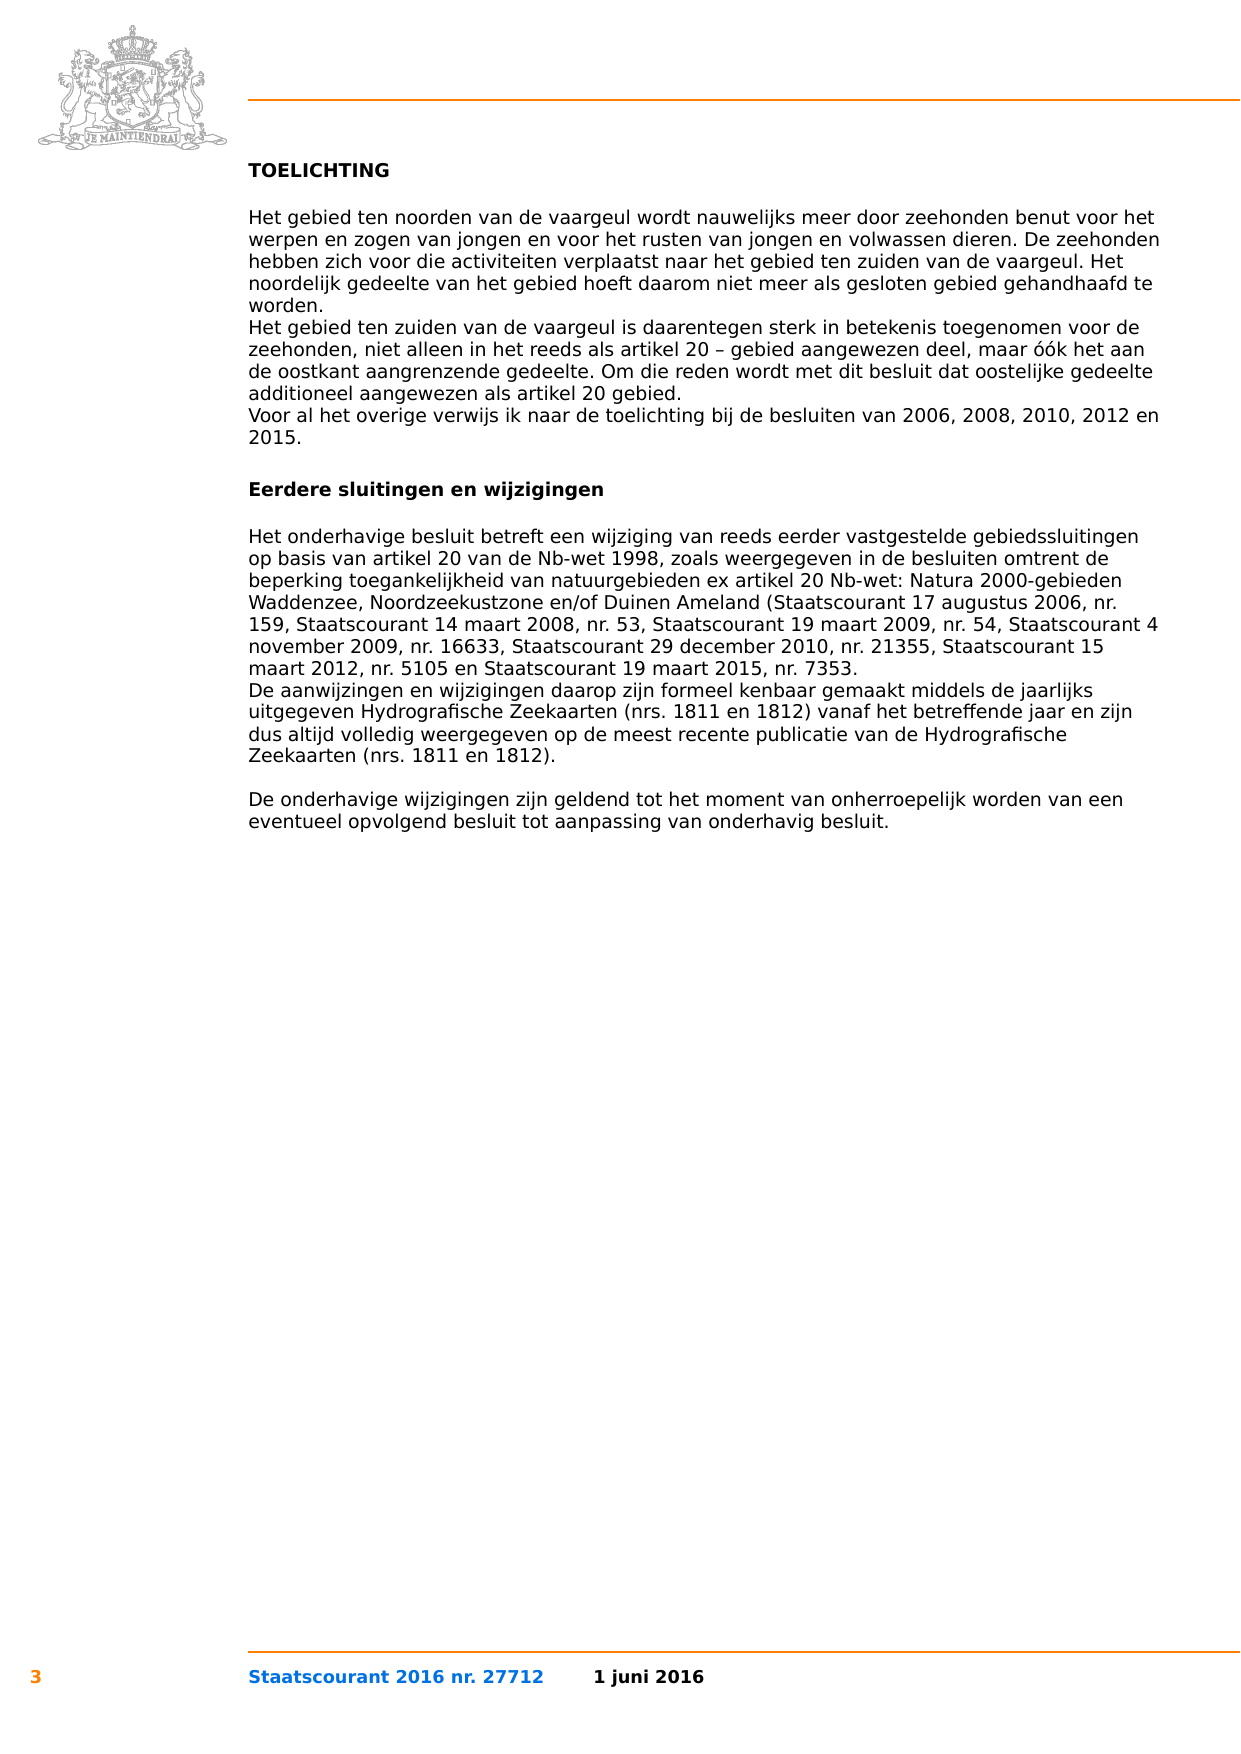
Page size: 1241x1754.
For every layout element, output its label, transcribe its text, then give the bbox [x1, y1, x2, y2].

text Het gebied ten zuiden van de vaargeul is daarentegen sterk in betekenis toegenomen voor de zeehonden, niet alleen in het reeds als artikel 20 – gebied aangewezen deel, maar óók het aan de oostkant aangrenzende gedeelte. Om die reden wordt met dit besluit dat oostelijke gedeelte additioneel aangewezen als artikel 20 gebied. [248, 317, 1163, 405]
subtitle TOELICHTING [248, 160, 1163, 182]
picture [38, 25, 227, 150]
text Het onderhavige besluit betreft een wijziging van reeds eerder vastgestelde gebiedssluitingen op basis van artikel 20 van de Nb-wet 1998, zoals weergegeven in de besluiten omtrent de beperking toegankelijkheid van natuurgebieden ex artikel 20 Nb-wet: Natura 2000-gebieden Waddenzee, Noordzeekustzone en/of Duinen Ameland (Staatscourant 17 augustus 2006, nr. 159, Staatscourant 14 maart 2008, nr. 53, Staatscourant 19 maart 2009, nr. 54, Staatscourant 4 november 2009, nr. 16633, Staatscourant 29 december 2010, nr. 21355, Staatscourant 15 maart 2012, nr. 5105 en Staatscourant 19 maart 2015, nr. 7353. [248, 526, 1163, 679]
text De onderhavige wijzigingen zijn geldend tot het moment van onherroepelijk worden van een eventueel opvolgend besluit tot aanpassing van onderhavig besluit. [248, 789, 1163, 833]
text De aanwijzingen en wijzigingen daarop zijn formeel kenbaar gemaakt middels de jaarlijks uitgegeven Hydrografische Zeekaarten (nrs. 1811 en 1812) vanaf het betreffende jaar en zijn dus altijd volledig weergegeven op de meest recente publicatie van de Hydrografische Zeekaarten (nrs. 1811 en 1812). [248, 679, 1163, 767]
text Het gebied ten noorden van de vaargeul wordt nauwelijks meer door zeehonden benut voor het werpen en zogen van jongen en voor het rusten van jongen en volwassen dieren. De zeehonden hebben zich voor die activiteiten verplaatst naar het gebied ten zuiden van de vaargeul. Het noordelijk gedeelte van het gebied hoeft daarom niet meer als gesloten gebied gehandhaafd te worden. [248, 207, 1163, 317]
text Voor al het overige verwijs ik naar de toelichting bij de besluiten van 2006, 2008, 2010, 2012 en 2015. [248, 405, 1163, 449]
subtitle Eerdere sluitingen en wijzigingen [248, 479, 1163, 501]
